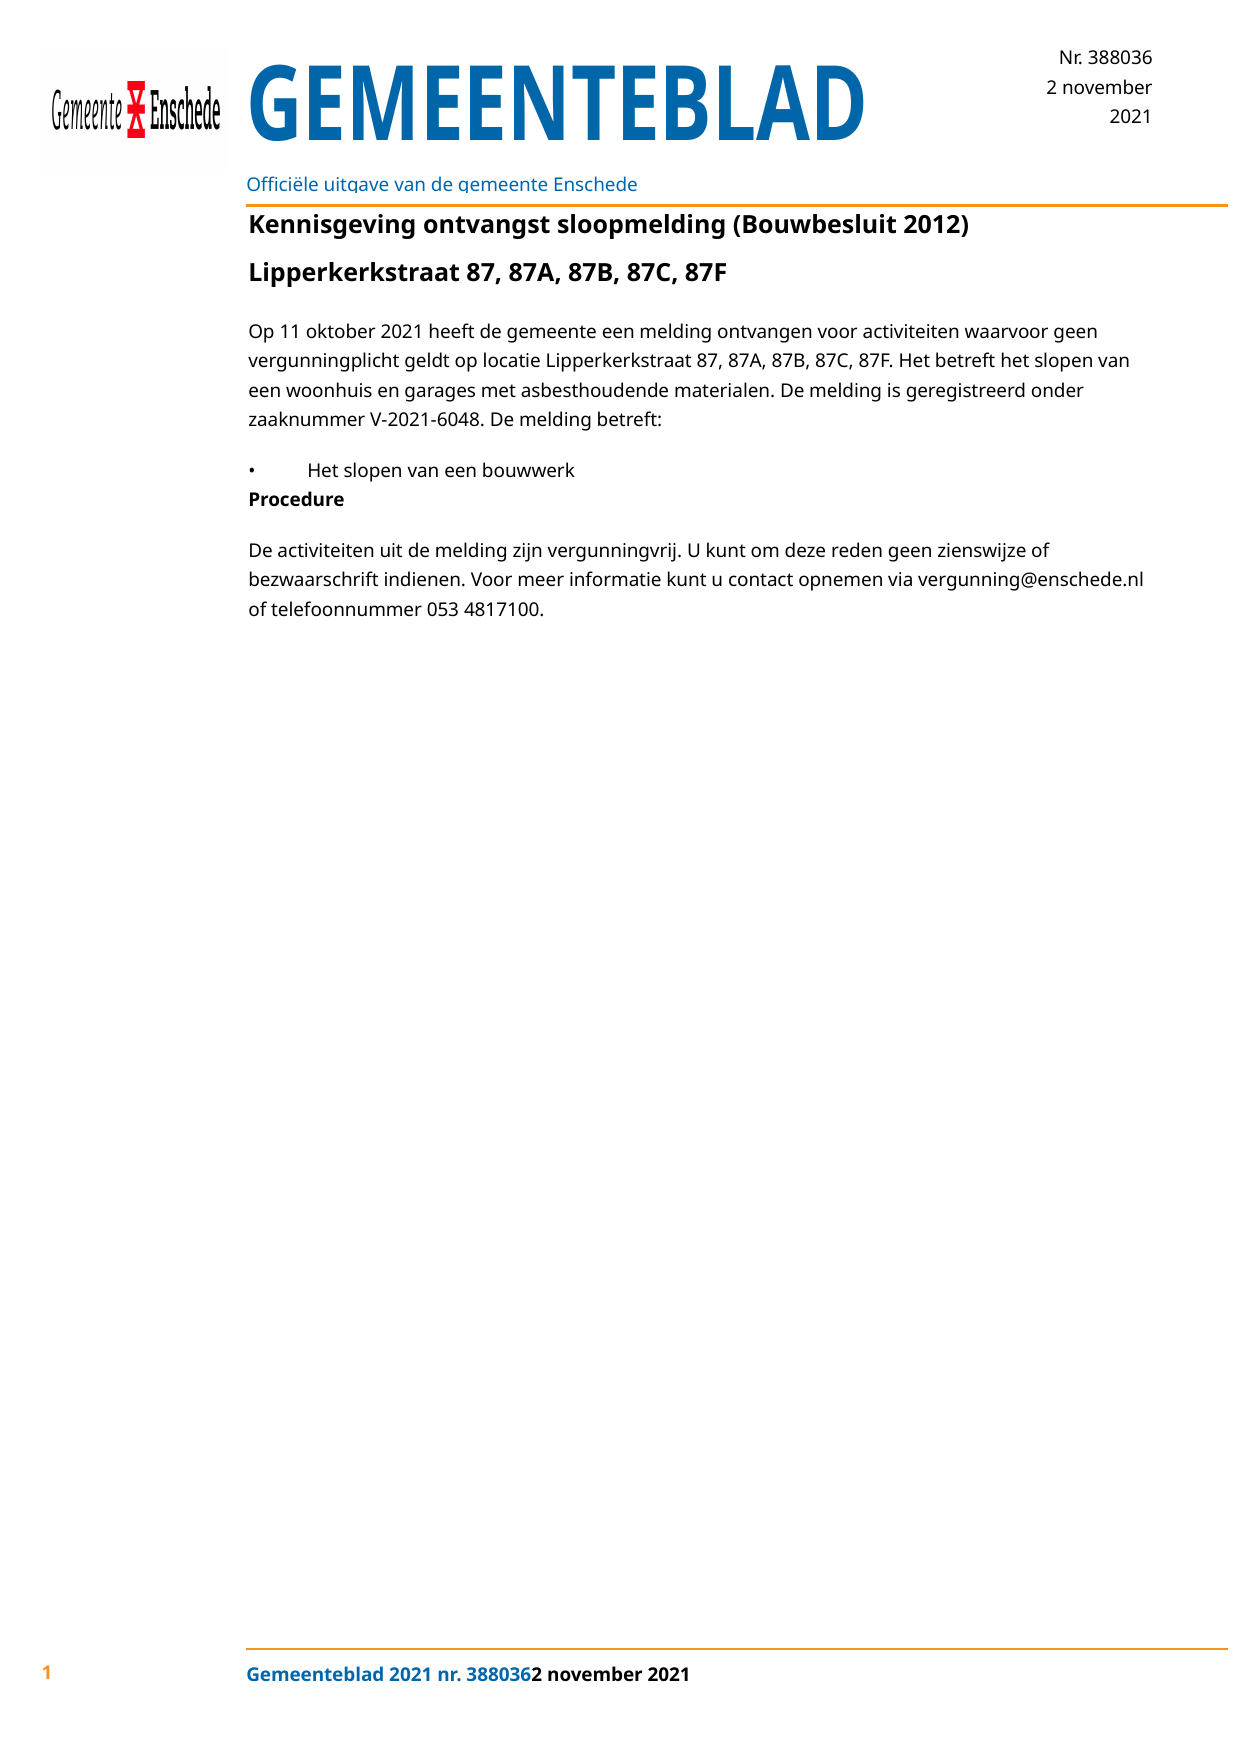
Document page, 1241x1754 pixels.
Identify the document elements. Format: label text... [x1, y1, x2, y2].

text De activiteiten uit de melding zijn vergunningvrij. U kunt om deze reden geen zienswijze of bezwaarschrift indienen. Voor meer informatie kunt u contact opnemen via vergunning@enschede.nl of telefoonnummer 053 4817100. [248, 537, 1152, 622]
picture [41, 47, 231, 172]
list Het slopen van een bouwwerk [248, 457, 1152, 483]
text Kennisgeving ontvangst sloopmelding (Bouwbesluit 2012) Lipperkerkstraat 87, 87A, 87B, 87C, 87F [248, 207, 1152, 288]
text Op 11 oktober 2021 heeft de gemeente een melding ontvangen voor activiteiten waarvoor geen vergunningplicht geldt op locatie Lipperkerkstraat 87, 87A, 87B, 87C, 87F. Het betreft het slopen van een woonhuis en garages met asbesthoudende materialen. De melding is geregistreerd onder zaaknummer V-2021-6048. De melding betreft: [248, 318, 1152, 432]
text Procedure [248, 487, 1152, 512]
